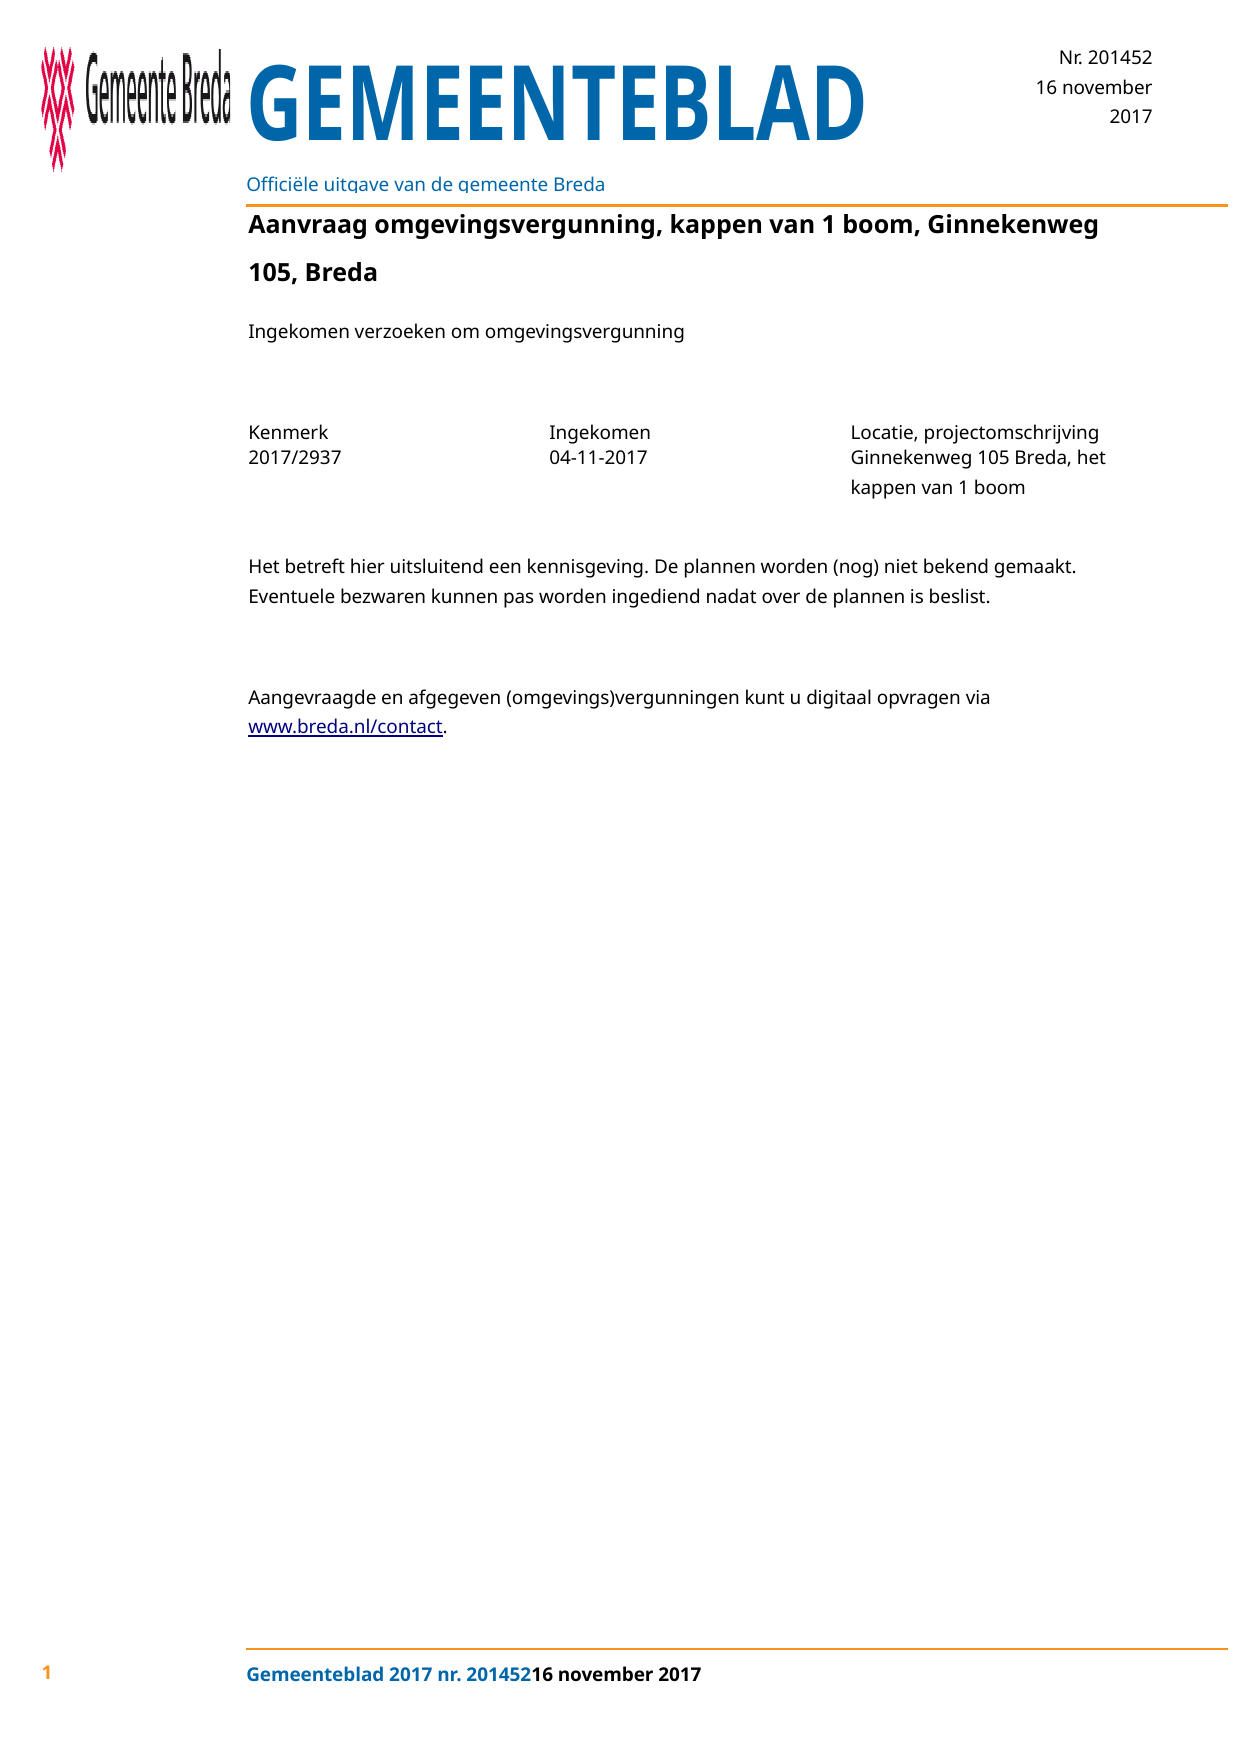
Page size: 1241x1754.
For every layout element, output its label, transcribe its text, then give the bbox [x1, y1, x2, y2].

table_header Locatie, projectomschrijving [850, 419, 1152, 444]
text Aanvraag omgevingsvergunning, kappen van 1 boom, Ginnekenweg 105, Breda [248, 207, 1152, 288]
text Het betreft hier uitsluitend een kennisgeving. De plannen worden (nog) niet bekend gemaakt. Eventuele bezwaren kunnen pas worden ingediend nadat over de plannen is beslist. [248, 553, 1152, 609]
table_header Kenmerk [248, 419, 549, 444]
table_cell 04-11-2017 [549, 445, 850, 500]
text Ingekomen verzoeken om omgevingsvergunning [248, 318, 1152, 344]
table_header Ingekomen [549, 419, 850, 444]
text Aangevraagde en afgegeven (omgevings)vergunningen kunt u digitaal opvragen via www.breda.nl/contact. [248, 684, 1152, 739]
table_cell Ginnekenweg 105 Breda, het kappen van 1 boom [850, 445, 1152, 500]
table_cell 2017/2937 [248, 445, 549, 500]
picture [41, 47, 231, 172]
